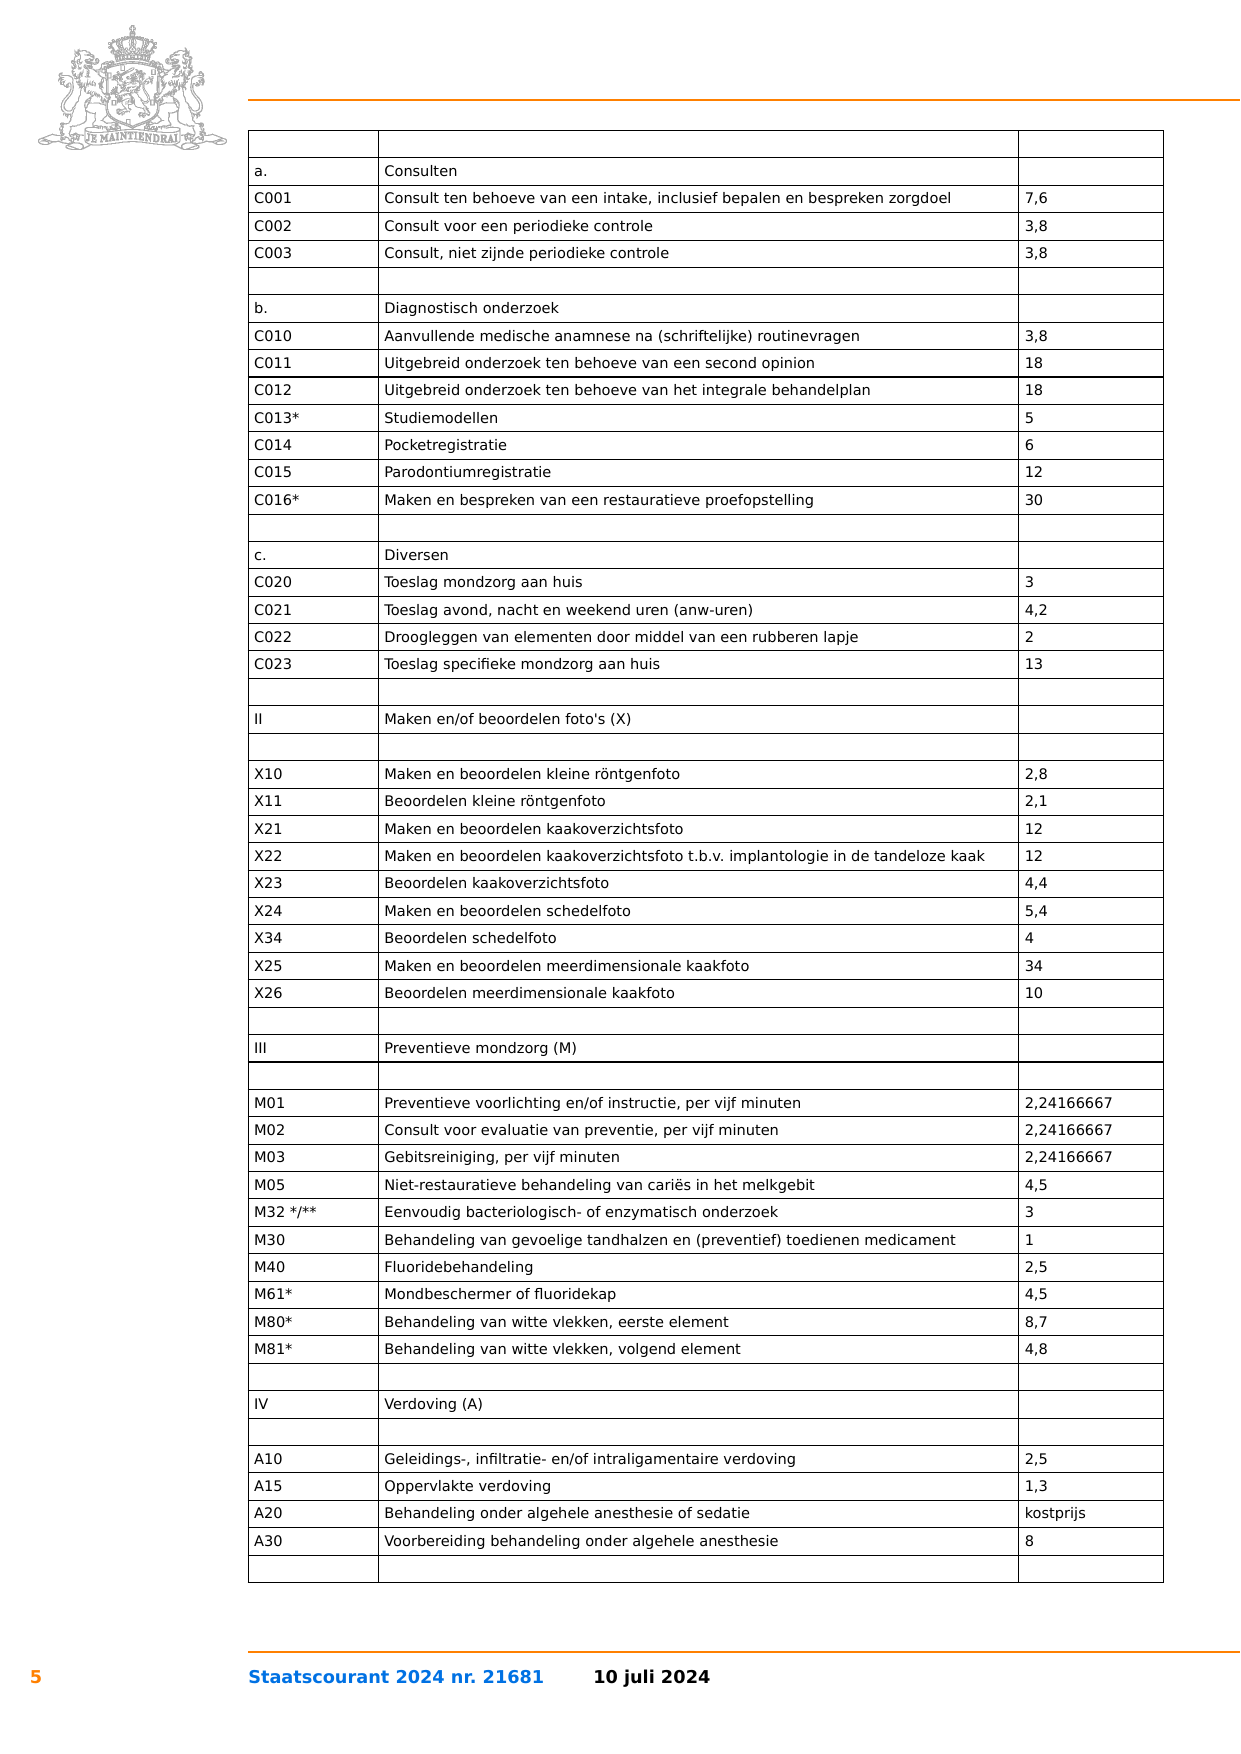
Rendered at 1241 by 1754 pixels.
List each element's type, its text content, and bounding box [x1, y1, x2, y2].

table_cell Uitgebreid onderzoek ten behoeve van het integrale behandelplan [379, 378, 1018, 404]
table_cell [249, 679, 378, 705]
table_cell 4,4 [1019, 871, 1163, 897]
table_cell [1019, 295, 1163, 322]
table_cell 4,2 [1019, 597, 1163, 623]
table_cell Behandeling van gevoelige tandhalzen en (preventief) toedienen medicament [379, 1227, 1018, 1253]
table_cell kostprijs [1019, 1501, 1163, 1527]
table_cell II [249, 706, 378, 733]
table_cell [379, 515, 1018, 541]
table_cell C013* [249, 405, 378, 431]
table_cell 12 [1019, 843, 1163, 869]
table_cell Maken en beoordelen meerdimensionale kaakfoto [379, 953, 1018, 979]
table_cell [1019, 268, 1163, 294]
table_cell Beoordelen kleine röntgenfoto [379, 789, 1018, 815]
table_cell C014 [249, 432, 378, 459]
table_cell Aanvullende medische anamnese na (schriftelijke) routinevragen [379, 323, 1018, 349]
table_cell 4,5 [1019, 1282, 1163, 1308]
table_cell b. [249, 295, 378, 322]
table_cell [379, 268, 1018, 294]
table_cell [249, 268, 378, 294]
table_cell Eenvoudig bacteriologisch- of enzymatisch onderzoek [379, 1199, 1018, 1226]
table_cell 2 [1019, 624, 1163, 650]
table_cell Preventieve voorlichting en/of instructie, per vijf minuten [379, 1090, 1018, 1116]
table_cell 5,4 [1019, 898, 1163, 924]
table_cell A30 [249, 1528, 378, 1554]
table_cell [379, 1364, 1018, 1390]
table_cell 12 [1019, 460, 1163, 486]
table_cell 5 [1019, 405, 1163, 431]
table_cell [249, 515, 378, 541]
table_cell A15 [249, 1473, 378, 1500]
table_cell [1019, 542, 1163, 568]
table_cell 30 [1019, 487, 1163, 513]
table_cell 4,8 [1019, 1336, 1163, 1363]
table_cell M81* [249, 1336, 378, 1363]
table_cell [1019, 515, 1163, 541]
table_cell Consult, niet zijnde periodieke controle [379, 241, 1018, 267]
table_cell 4,5 [1019, 1172, 1163, 1198]
table_cell M03 [249, 1145, 378, 1171]
table_cell 13 [1019, 651, 1163, 678]
table_cell X11 [249, 789, 378, 815]
table_cell X26 [249, 980, 378, 1007]
table_cell [1019, 734, 1163, 760]
table_cell 6 [1019, 432, 1163, 459]
table_cell IV [249, 1391, 378, 1417]
table_cell 12 [1019, 816, 1163, 842]
table_cell Toeslag avond, nacht en weekend uren (anw-uren) [379, 597, 1018, 623]
table_cell [1019, 1556, 1163, 1582]
table_cell Pocketregistratie [379, 432, 1018, 459]
table_cell [1019, 1008, 1163, 1034]
table_cell [1019, 1391, 1163, 1417]
table_cell Beoordelen schedelfoto [379, 925, 1018, 952]
table_cell M32 */** [249, 1199, 378, 1226]
table_cell 3,8 [1019, 323, 1163, 349]
table_cell 2,8 [1019, 761, 1163, 787]
table_cell X23 [249, 871, 378, 897]
table_cell Toeslag specifieke mondzorg aan huis [379, 651, 1018, 678]
table_cell [379, 679, 1018, 705]
table_cell Maken en beoordelen kaakoverzichtsfoto [379, 816, 1018, 842]
table_cell 3,8 [1019, 241, 1163, 267]
table_cell A10 [249, 1446, 378, 1472]
table_cell [249, 1556, 378, 1582]
table_cell 1,3 [1019, 1473, 1163, 1500]
table_cell Behandeling van witte vlekken, volgend element [379, 1336, 1018, 1363]
table_cell [249, 1063, 378, 1089]
table_cell Behandeling van witte vlekken, eerste element [379, 1309, 1018, 1335]
table_cell M30 [249, 1227, 378, 1253]
table_cell [1019, 158, 1163, 185]
table_cell C016* [249, 487, 378, 513]
table_cell C003 [249, 241, 378, 267]
picture [38, 25, 227, 150]
table_cell C001 [249, 186, 378, 212]
table_cell Gebitsreiniging, per vijf minuten [379, 1145, 1018, 1171]
table_cell [249, 1419, 378, 1445]
table_cell [379, 1008, 1018, 1034]
table_cell [379, 1419, 1018, 1445]
table_cell 2,5 [1019, 1254, 1163, 1281]
table_cell X22 [249, 843, 378, 869]
table_cell [1019, 1419, 1163, 1445]
table_cell M40 [249, 1254, 378, 1281]
table_cell Beoordelen kaakoverzichtsfoto [379, 871, 1018, 897]
table_cell Studiemodellen [379, 405, 1018, 431]
table_cell [379, 131, 1018, 157]
table_cell 10 [1019, 980, 1163, 1007]
table_cell [249, 131, 378, 157]
table_cell Maken en bespreken van een restauratieve proefopstelling [379, 487, 1018, 513]
table_cell [249, 734, 378, 760]
table_cell M61* [249, 1282, 378, 1308]
table_cell Voorbereiding behandeling onder algehele anesthesie [379, 1528, 1018, 1554]
table_cell 4 [1019, 925, 1163, 952]
table_cell 8 [1019, 1528, 1163, 1554]
table_cell 18 [1019, 350, 1163, 376]
table_cell [1019, 1035, 1163, 1061]
table_cell 2,24166667 [1019, 1145, 1163, 1171]
table_cell [379, 1063, 1018, 1089]
table_cell Consult voor evaluatie van preventie, per vijf minuten [379, 1117, 1018, 1143]
table_cell Geleidings-, infiltratie- en/of intraligamentaire verdoving [379, 1446, 1018, 1472]
table_cell Behandeling onder algehele anesthesie of sedatie [379, 1501, 1018, 1527]
table_cell [1019, 1063, 1163, 1089]
table_cell Consult voor een periodieke controle [379, 213, 1018, 239]
table_cell C015 [249, 460, 378, 486]
table_cell 1 [1019, 1227, 1163, 1253]
table_cell Niet-restauratieve behandeling van cariës in het melkgebit [379, 1172, 1018, 1198]
table_cell [1019, 706, 1163, 733]
table_cell C021 [249, 597, 378, 623]
table_cell M05 [249, 1172, 378, 1198]
table_cell Consult ten behoeve van een intake, inclusief bepalen en bespreken zorgdoel [379, 186, 1018, 212]
table_cell M01 [249, 1090, 378, 1116]
table_cell Beoordelen meerdimensionale kaakfoto [379, 980, 1018, 1007]
table_cell 2,5 [1019, 1446, 1163, 1472]
table_cell Maken en beoordelen kleine röntgenfoto [379, 761, 1018, 787]
table_cell C011 [249, 350, 378, 376]
table_cell 8,7 [1019, 1309, 1163, 1335]
table_cell Maken en beoordelen schedelfoto [379, 898, 1018, 924]
table_cell Uitgebreid onderzoek ten behoeve van een second opinion [379, 350, 1018, 376]
table_cell 3 [1019, 569, 1163, 596]
table_cell [379, 1556, 1018, 1582]
table_cell 18 [1019, 378, 1163, 404]
table_cell C023 [249, 651, 378, 678]
table_cell 2,1 [1019, 789, 1163, 815]
table_cell Diagnostisch onderzoek [379, 295, 1018, 322]
table_cell Parodontiumregistratie [379, 460, 1018, 486]
table_cell X24 [249, 898, 378, 924]
table_cell X10 [249, 761, 378, 787]
table_cell A20 [249, 1501, 378, 1527]
table_cell a. [249, 158, 378, 185]
table_cell Oppervlakte verdoving [379, 1473, 1018, 1500]
table_cell [1019, 679, 1163, 705]
table_cell Fluoridebehandeling [379, 1254, 1018, 1281]
table_cell Toeslag mondzorg aan huis [379, 569, 1018, 596]
table_cell Diversen [379, 542, 1018, 568]
table_cell c. [249, 542, 378, 568]
table_cell [1019, 131, 1163, 157]
table_cell 3,8 [1019, 213, 1163, 239]
table_cell Droogleggen van elementen door middel van een rubberen lapje [379, 624, 1018, 650]
table_cell 2,24166667 [1019, 1117, 1163, 1143]
table_cell C020 [249, 569, 378, 596]
table_cell Mondbeschermer of fluoridekap [379, 1282, 1018, 1308]
table_cell C022 [249, 624, 378, 650]
table_cell Preventieve mondzorg (M) [379, 1035, 1018, 1061]
table_cell 34 [1019, 953, 1163, 979]
table_cell M02 [249, 1117, 378, 1143]
table_cell X21 [249, 816, 378, 842]
table_cell Maken en beoordelen kaakoverzichtsfoto t.b.v. implantologie in de tandeloze kaak [379, 843, 1018, 869]
table_cell X25 [249, 953, 378, 979]
table_cell X34 [249, 925, 378, 952]
table_cell [249, 1364, 378, 1390]
table_cell [249, 1008, 378, 1034]
table_cell Verdoving (A) [379, 1391, 1018, 1417]
table_cell III [249, 1035, 378, 1061]
table_cell Maken en/of beoordelen foto's (X) [379, 706, 1018, 733]
table_cell 2,24166667 [1019, 1090, 1163, 1116]
table_cell 7,6 [1019, 186, 1163, 212]
table_cell C012 [249, 378, 378, 404]
table_cell C010 [249, 323, 378, 349]
table_cell [1019, 1364, 1163, 1390]
table_cell C002 [249, 213, 378, 239]
table_cell [379, 734, 1018, 760]
table_cell Consulten [379, 158, 1018, 185]
table_cell M80* [249, 1309, 378, 1335]
table_cell 3 [1019, 1199, 1163, 1226]
